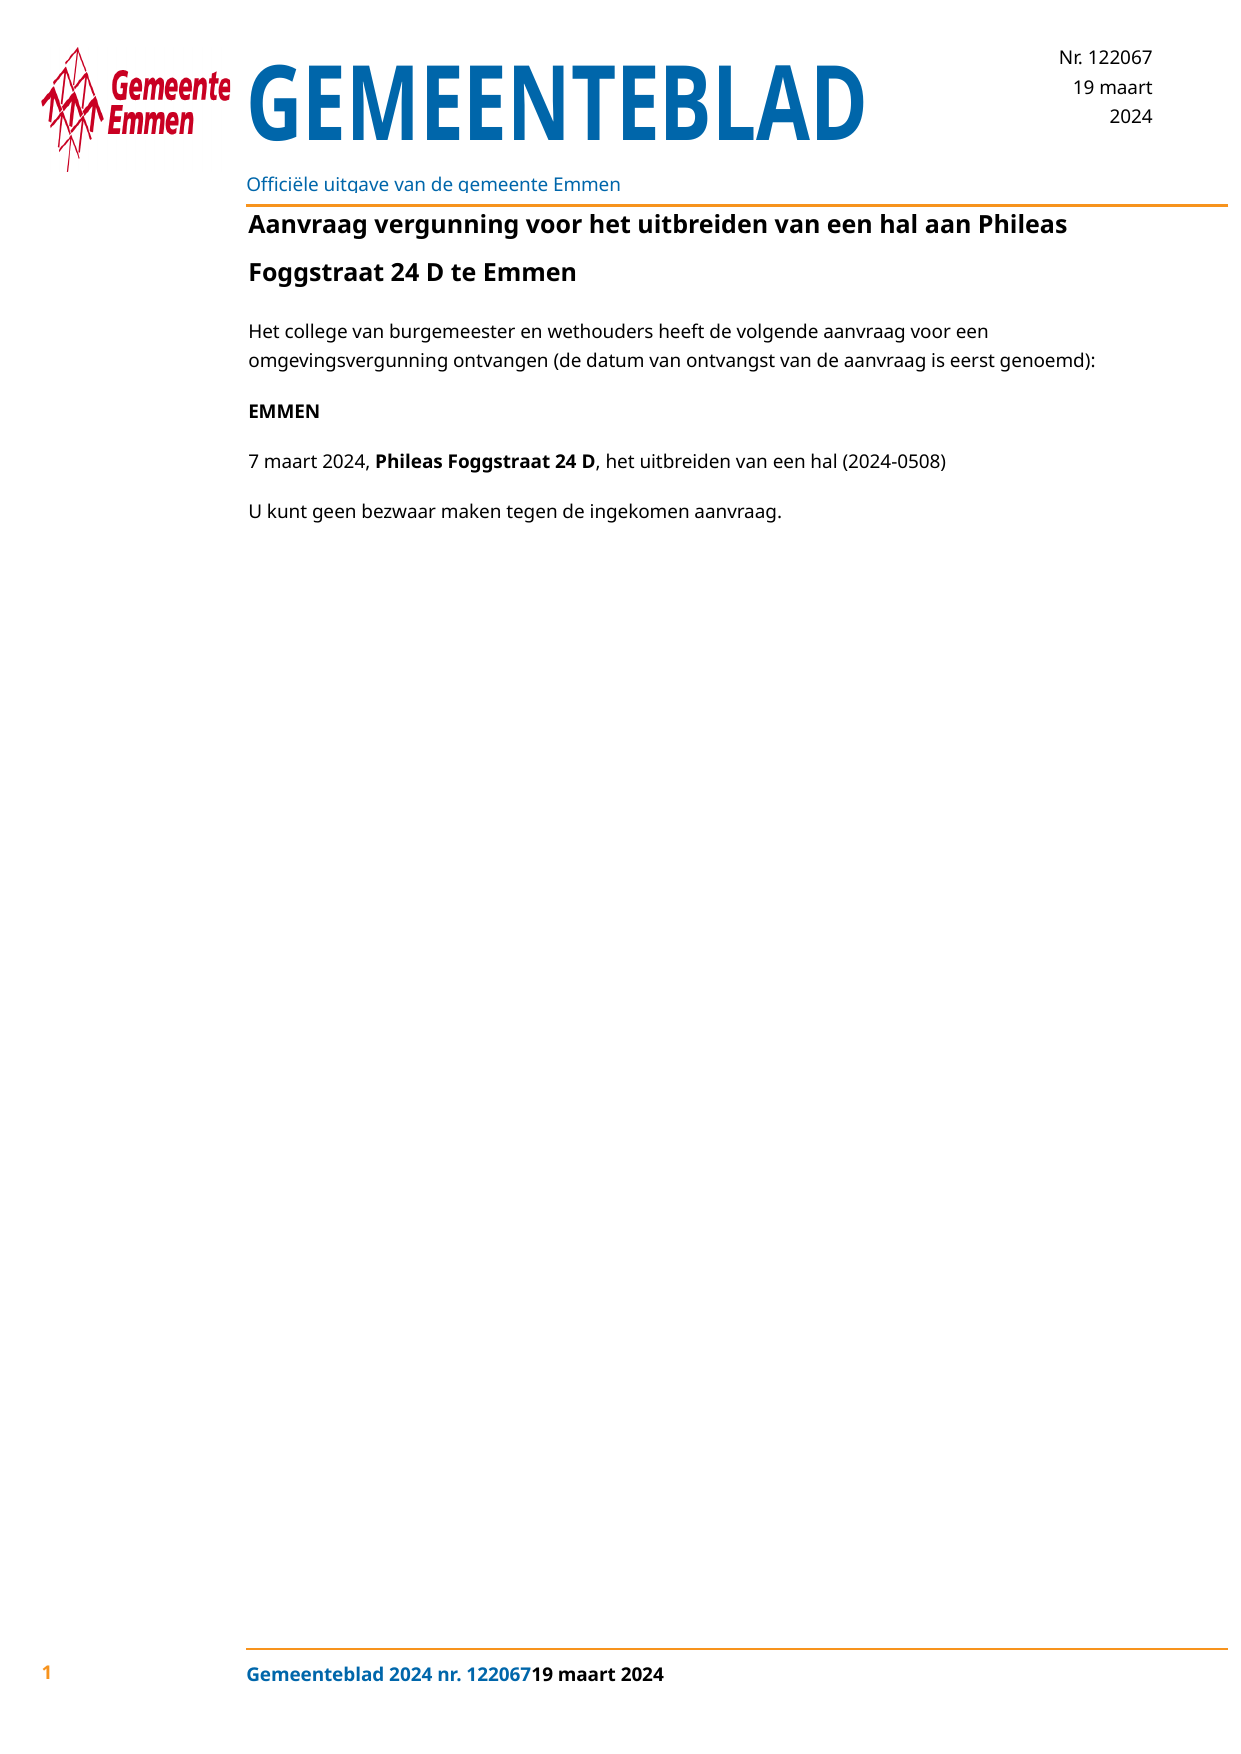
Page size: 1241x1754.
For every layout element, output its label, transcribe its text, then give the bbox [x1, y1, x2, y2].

text EMMEN [248, 398, 1152, 424]
text 7 maart 2024, Phileas Foggstraat 24 D, het uitbreiden van een hal (2024-0508) [248, 448, 1152, 474]
picture [41, 47, 231, 172]
text Het college van burgemeester en wethouders heeft de volgende aanvraag voor een omgevingsvergunning ontvangen (de datum van ontvangst van de aanvraag is eerst genoemd): [248, 318, 1152, 373]
text U kunt geen bezwaar maken tegen de ingekomen aanvraag. [248, 499, 1152, 524]
text Aanvraag vergunning voor het uitbreiden van een hal aan Phileas Foggstraat 24 D te Emmen [248, 207, 1152, 288]
